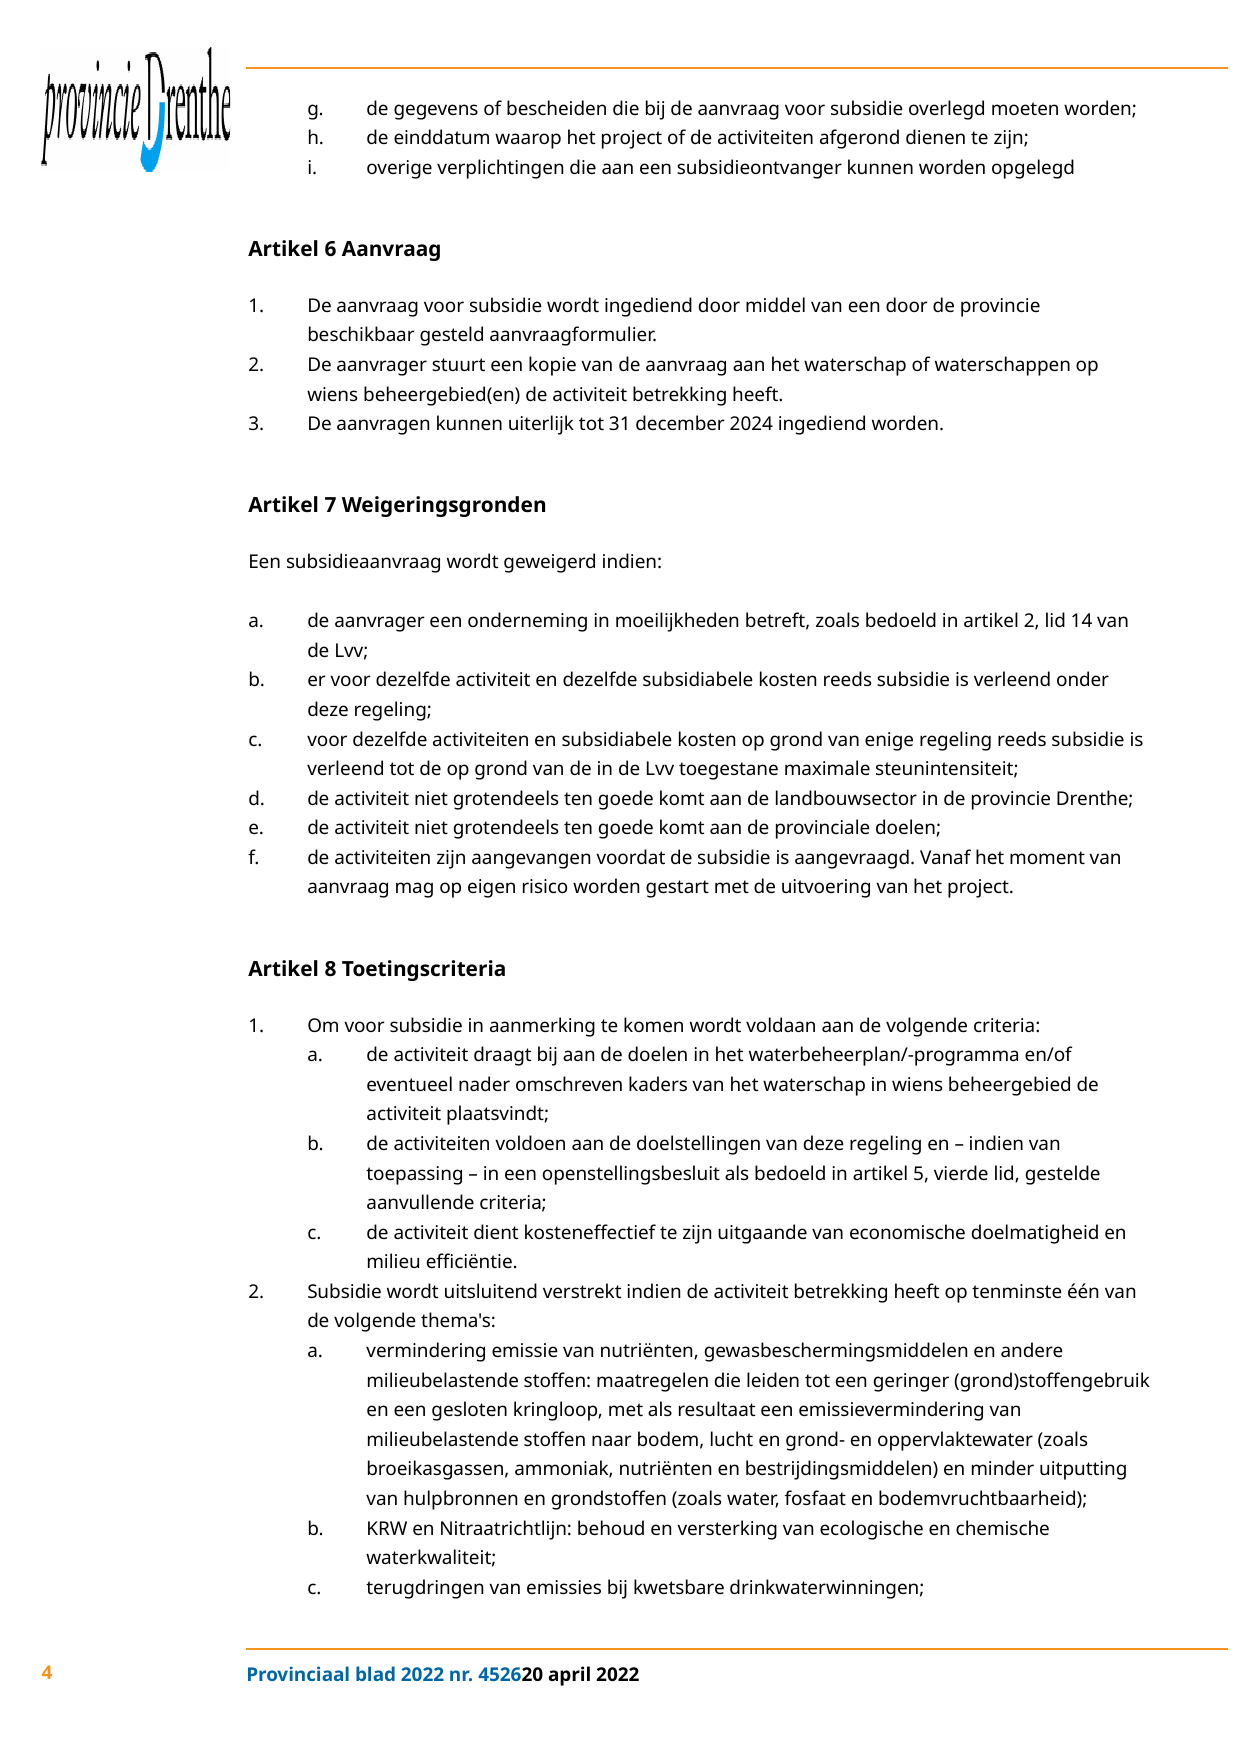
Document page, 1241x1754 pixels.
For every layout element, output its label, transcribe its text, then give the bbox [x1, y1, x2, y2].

text Een subsidieaanvraag wordt geweigerd indien: [248, 548, 1152, 574]
list overige verplichtingen die aan een subsidieontvanger kunnen worden opgelegd [307, 154, 1152, 180]
text Artikel 7 Weigeringsgronden [248, 490, 1152, 519]
list terugdringen van emissies bij kwetsbare drinkwaterwinningen; [307, 1574, 1152, 1599]
list de activiteiten zijn aangevangen voordat de subsidie is aangevraagd. Vanaf het moment van aanvraag mag op eigen risico worden gestart met de uitvoering van het project. [248, 844, 1152, 899]
list de activiteit niet grotendeels ten goede komt aan de provinciale doelen; [248, 814, 1152, 840]
list er voor dezelfde activiteit en dezelfde subsidiabele kosten reeds subsidie is verleend onder deze regeling; [248, 667, 1152, 722]
list de activiteit dient kosteneffectief te zijn uitgaande van economische doelmatigheid en milieu efficiëntie. [307, 1219, 1152, 1274]
list De aanvragen kunnen uiterlijk tot 31 december 2024 ingediend worden. [248, 410, 1152, 436]
list De aanvrager stuurt een kopie van de aanvraag aan het waterschap of waterschappen op wiens beheergebied(en) de activiteit betrekking heeft. [248, 351, 1152, 406]
text Artikel 8 Toetingscriteria [248, 954, 1152, 982]
list de activiteit draagt bij aan de doelen in het waterbeheerplan/-programma en/of eventueel nader omschreven kaders van het waterschap in wiens beheergebied de activiteit plaatsvindt; [307, 1041, 1152, 1126]
list Subsidie wordt uitsluitend verstrekt indien de activiteit betrekking heeft op tenminste één van de volgende thema's: [248, 1278, 1152, 1333]
list de gegevens of bescheiden die bij de aanvraag voor subsidie overlegd moeten worden; [307, 95, 1152, 121]
list de activiteiten voldoen aan de doelstellingen van deze regeling en – indien van toepassing – in een openstellingsbesluit als bedoeld in artikel 5, vierde lid, gestelde aanvullende criteria; [307, 1130, 1152, 1215]
list de einddatum waarop het project of de activiteiten afgerond dienen te zijn; [307, 124, 1152, 150]
list Om voor subsidie in aanmerking te komen wordt voldaan aan de volgende criteria: [248, 1012, 1152, 1037]
list de activiteit niet grotendeels ten goede komt aan de landbouwsector in de provincie Drenthe; [248, 785, 1152, 811]
list de aanvrager een onderneming in moeilijkheden betreft, zoals bedoeld in artikel 2, lid 14 van de Lvv; [248, 607, 1152, 663]
picture [41, 47, 231, 172]
text Artikel 6 Aanvraag [248, 234, 1152, 262]
list vermindering emissie van nutriënten, gewasbeschermingsmiddelen en andere milieubelastende stoffen: maatregelen die leiden tot een geringer (grond)stoffengebruik en een gesloten kringloop, met als resultaat een emissievermindering van milieubelastende stoffen naar bodem, lucht en grond- en oppervlaktewater (zoals broeikasgassen, ammoniak, nutriënten en bestrijdingsmiddelen) en minder uitputting van hulpbronnen en grondstoffen (zoals water, fosfaat en bodemvruchtbaarheid); [307, 1337, 1152, 1511]
list KRW en Nitraatrichtlijn: behoud en versterking van ecologische en chemische waterkwaliteit; [307, 1515, 1152, 1570]
list voor dezelfde activiteiten en subsidiabele kosten op grond van enige regeling reeds subsidie is verleend tot de op grond van de in de Lvv toegestane maximale steunintensiteit; [248, 726, 1152, 781]
list De aanvraag voor subsidie wordt ingediend door middel van een door de provincie beschikbaar gesteld aanvraagformulier. [248, 292, 1152, 347]
